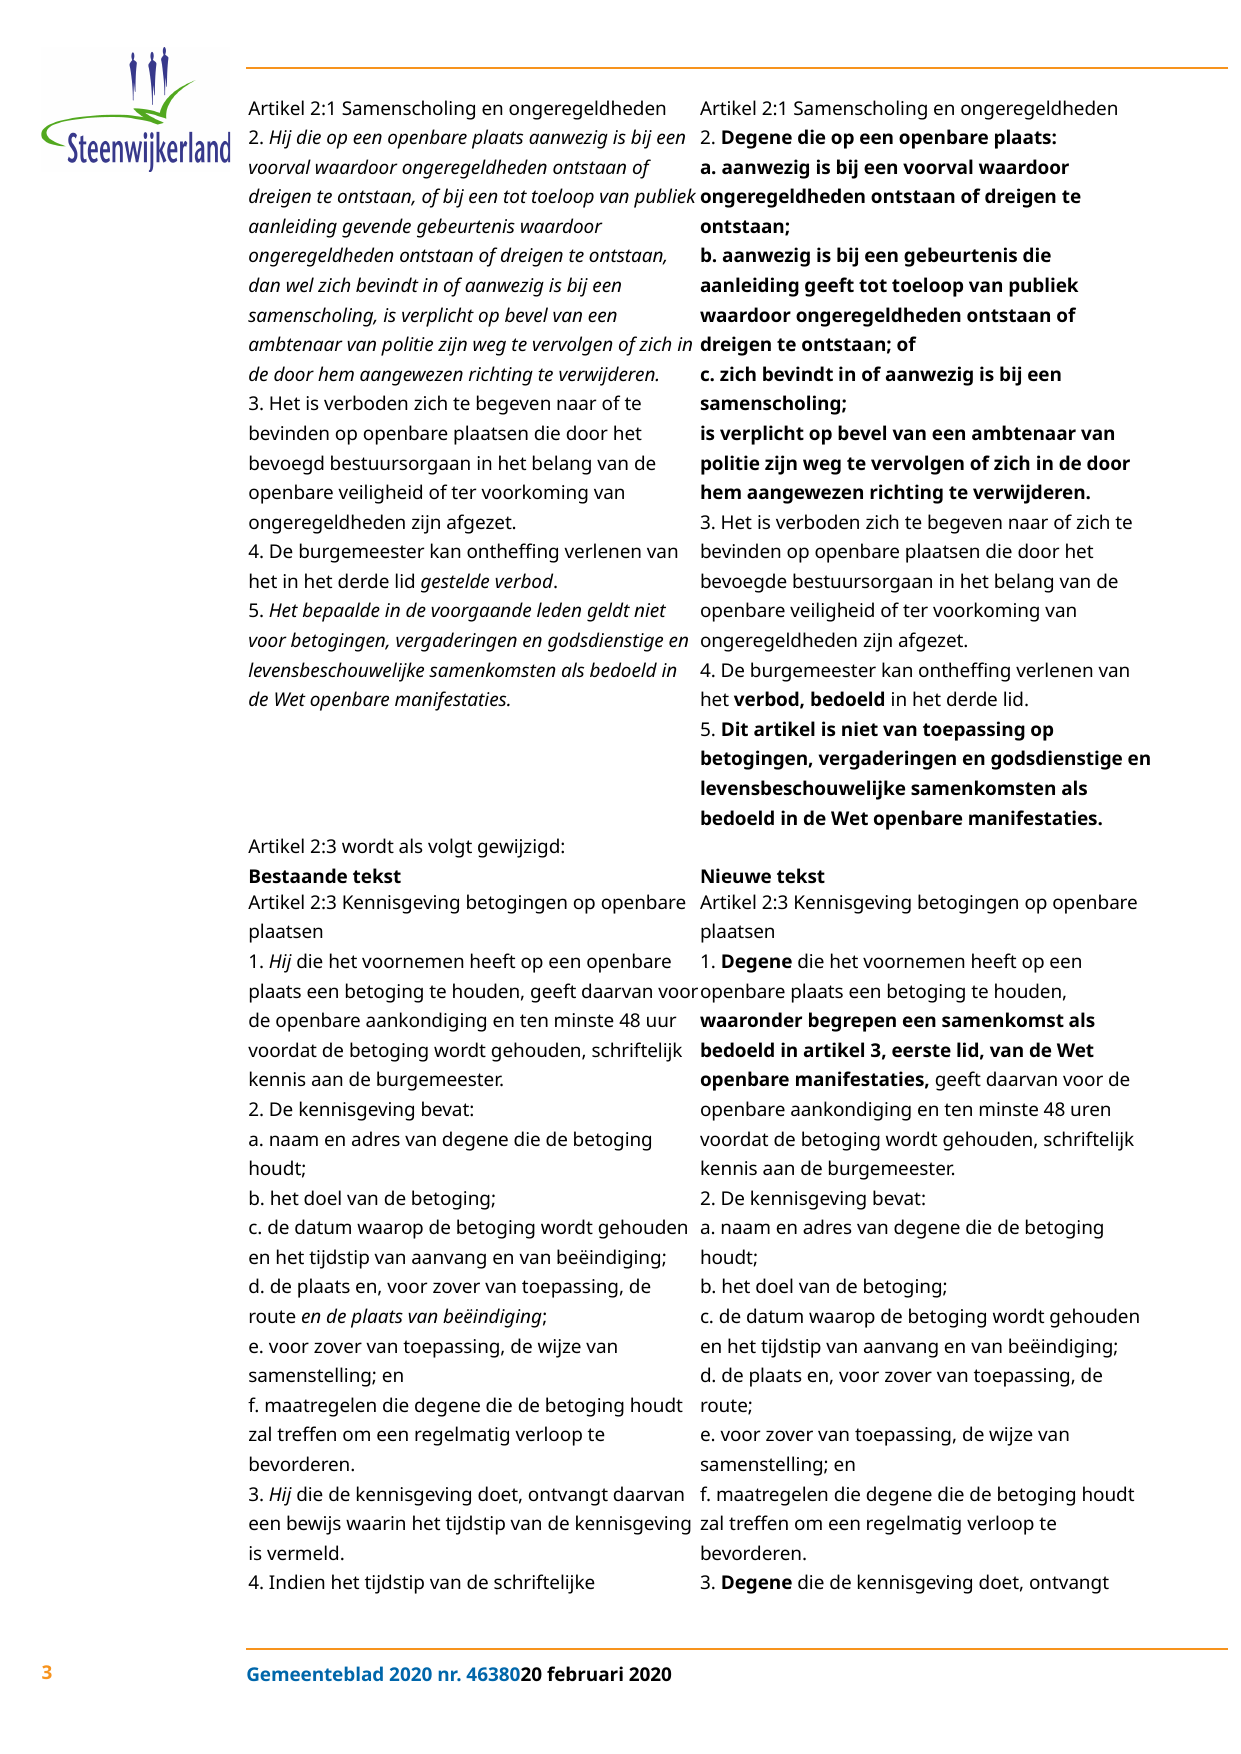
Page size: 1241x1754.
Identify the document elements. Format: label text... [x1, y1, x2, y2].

table_header Bestaande tekst [248, 864, 700, 889]
text Artikel 2:3 wordt als volgt gewijzigd: [248, 834, 1152, 859]
table_cell Artikel 2:1 Samenscholing en ongeregeldheden 2. Degene die op een openbare plaats: a. aanwezig is bij een voorval waardoor ongeregeldheden ontstaan of dreigen te ontstaan; b. aanwezig is bij een gebeurtenis die aanleiding geeft tot toeloop van publiek waardoor ongeregeldheden ontstaan of dreigen te ontstaan; of c. zich bevindt in of aanwezig is bij een samenscholing; is verplicht op bevel van een ambtenaar van politie zijn weg te vervolgen of zich in de door hem aangewezen richting te verwijderen. 3. Het is verboden zich te begeven naar of zich te bevinden op openbare plaatsen die door het bevoegde bestuursorgaan in het belang van de openbare veiligheid of ter voorkoming van ongeregeldheden zijn afgezet. 4. De burgemeester kan ontheffing verlenen van het verbod, bedoeld in het derde lid. 5. Dit artikel is niet van toepassing op betogingen, vergaderingen en godsdienstige en levensbeschouwelijke samenkomsten als bedoeld in de Wet openbare manifestaties. [700, 95, 1152, 831]
table_cell Artikel 2:1 Samenscholing en ongeregeldheden 2. Hij die op een openbare plaats aanwezig is bij een voorval waardoor ongeregeldheden ontstaan of dreigen te ontstaan, of bij een tot toeloop van publiek aanleiding gevende gebeurtenis waardoor ongeregeldheden ontstaan of dreigen te ontstaan, dan wel zich bevindt in of aanwezig is bij een samenscholing, is verplicht op bevel van een ambtenaar van politie zijn weg te vervolgen of zich in de door hem aangewezen richting te verwijderen. 3. Het is verboden zich te begeven naar of te bevinden op openbare plaatsen die door het bevoegd bestuursorgaan in het belang van de openbare veiligheid of ter voorkoming van ongeregeldheden zijn afgezet. 4. De burgemeester kan ontheffing verlenen van het in het derde lid gestelde verbod. 5. Het bepaalde in de voorgaande leden geldt niet voor betogingen, vergaderingen en godsdienstige en levensbeschouwelijke samenkomsten als bedoeld in de Wet openbare manifestaties. [248, 95, 700, 831]
table_cell Artikel 2:3 Kennisgeving betogingen op openbare plaatsen 1. Hij die het voornemen heeft op een openbare plaats een betoging te houden, geeft daarvan voor de openbare aankondiging en ten minste 48 uur voordat de betoging wordt gehouden, schriftelijk kennis aan de burgemeester. 2. De kennisgeving bevat: a. naam en adres van degene die de betoging houdt; b. het doel van de betoging; c. de datum waarop de betoging wordt gehouden en het tijdstip van aanvang en van beëindiging; d. de plaats en, voor zover van toepassing, de route en de plaats van beëindiging; e. voor zover van toepassing, de wijze van samenstelling; en f. maatregelen die degene die de betoging houdt zal treffen om een regelmatig verloop te bevorderen. 3. Hij die de kennisgeving doet, ontvangt daarvan een bewijs waarin het tijdstip van de kennisgeving is vermeld. 4. Indien het tijdstip van de schriftelijke [248, 889, 700, 1595]
picture [41, 47, 231, 172]
table_header Nieuwe tekst [700, 864, 1152, 889]
table_cell Artikel 2:3 Kennisgeving betogingen op openbare plaatsen 1. Degene die het voornemen heeft op een openbare plaats een betoging te houden, waaronder begrepen een samenkomst als bedoeld in artikel 3, eerste lid, van de Wet openbare manifestaties, geeft daarvan voor de openbare aankondiging en ten minste 48 uren voordat de betoging wordt gehouden, schriftelijk kennis aan de burgemeester. 2. De kennisgeving bevat: a. naam en adres van degene die de betoging houdt; b. het doel van de betoging; c. de datum waarop de betoging wordt gehouden en het tijdstip van aanvang en van beëindiging; d. de plaats en, voor zover van toepassing, de route; e. voor zover van toepassing, de wijze van samenstelling; en f. maatregelen die degene die de betoging houdt zal treffen om een regelmatig verloop te bevorderen. 3. Degene die de kennisgeving doet, ontvangt [700, 889, 1152, 1595]
